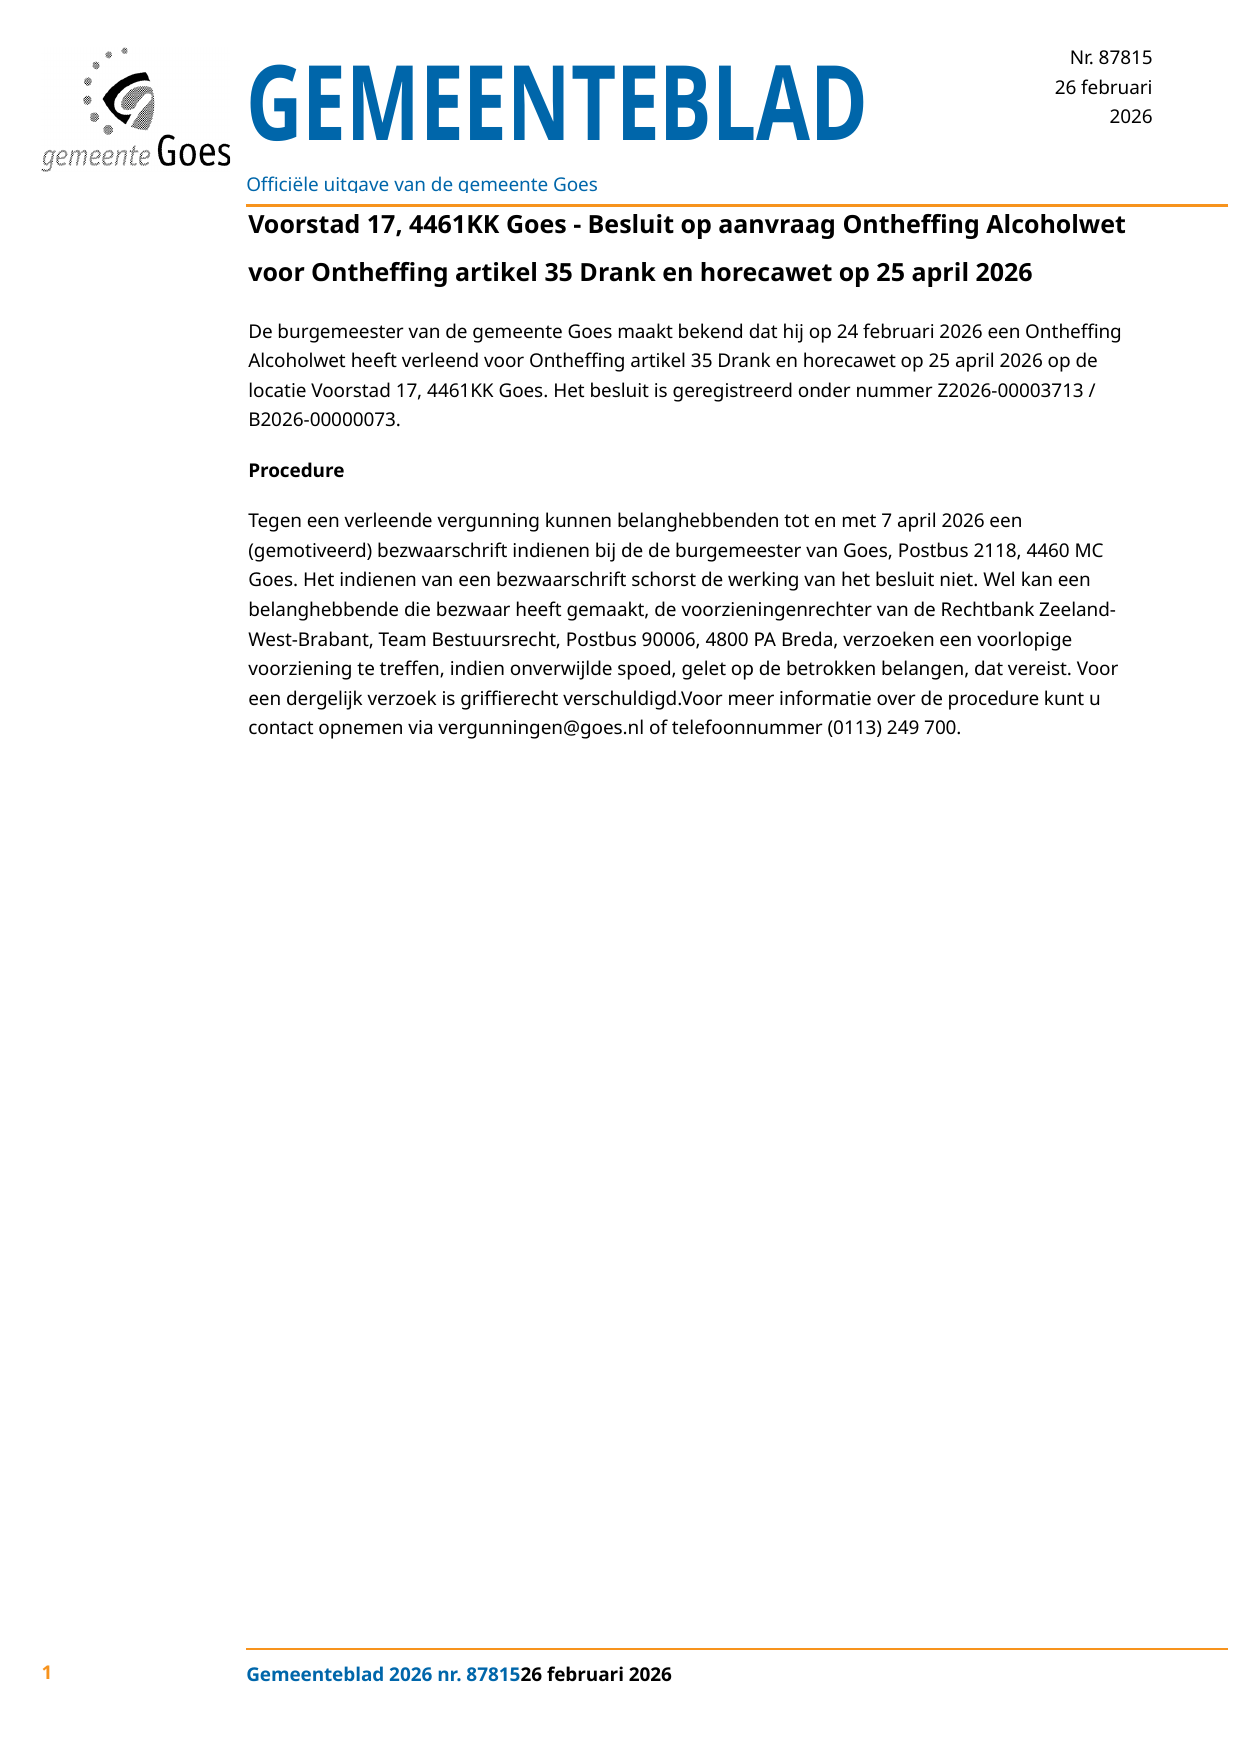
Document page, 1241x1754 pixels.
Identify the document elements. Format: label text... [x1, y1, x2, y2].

text Voorstad 17, 4461KK Goes - Besluit op aanvraag Ontheffing Alcoholwet voor Ontheffing artikel 35 Drank en horecawet op 25 april 2026 [248, 207, 1152, 288]
text De burgemeester van de gemeente Goes maakt bekend dat hij op 24 februari 2026 een Ontheffing Alcoholwet heeft verleend voor Ontheffing artikel 35 Drank en horecawet op 25 april 2026 op de locatie Voorstad 17, 4461KK Goes. Het besluit is geregistreerd onder nummer Z2026-00003713 / B2026-00000073. [248, 318, 1152, 432]
picture [41, 47, 231, 172]
text Procedure [248, 457, 1152, 483]
text Tegen een verleende vergunning kunnen belanghebbenden tot en met 7 april 2026 een (gemotiveerd) bezwaarschrift indienen bij de de burgemeester van Goes, Postbus 2118, 4460 MC Goes. Het indienen van een bezwaarschrift schorst de werking van het besluit niet. Wel kan een belanghebbende die bezwaar heeft gemaakt, de voorzieningenrechter van de Rechtbank Zeeland-West-Brabant, Team Bestuursrecht, Postbus 90006, 4800 PA Breda, verzoeken een voorlopige voorziening te treffen, indien onverwijlde spoed, gelet op de betrokken belangen, dat vereist. Voor een dergelijk verzoek is griffierecht verschuldigd.Voor meer informatie over de procedure kunt u contact opnemen via vergunningen@goes.nl of telefoonnummer (0113) 249 700. [248, 507, 1152, 740]
